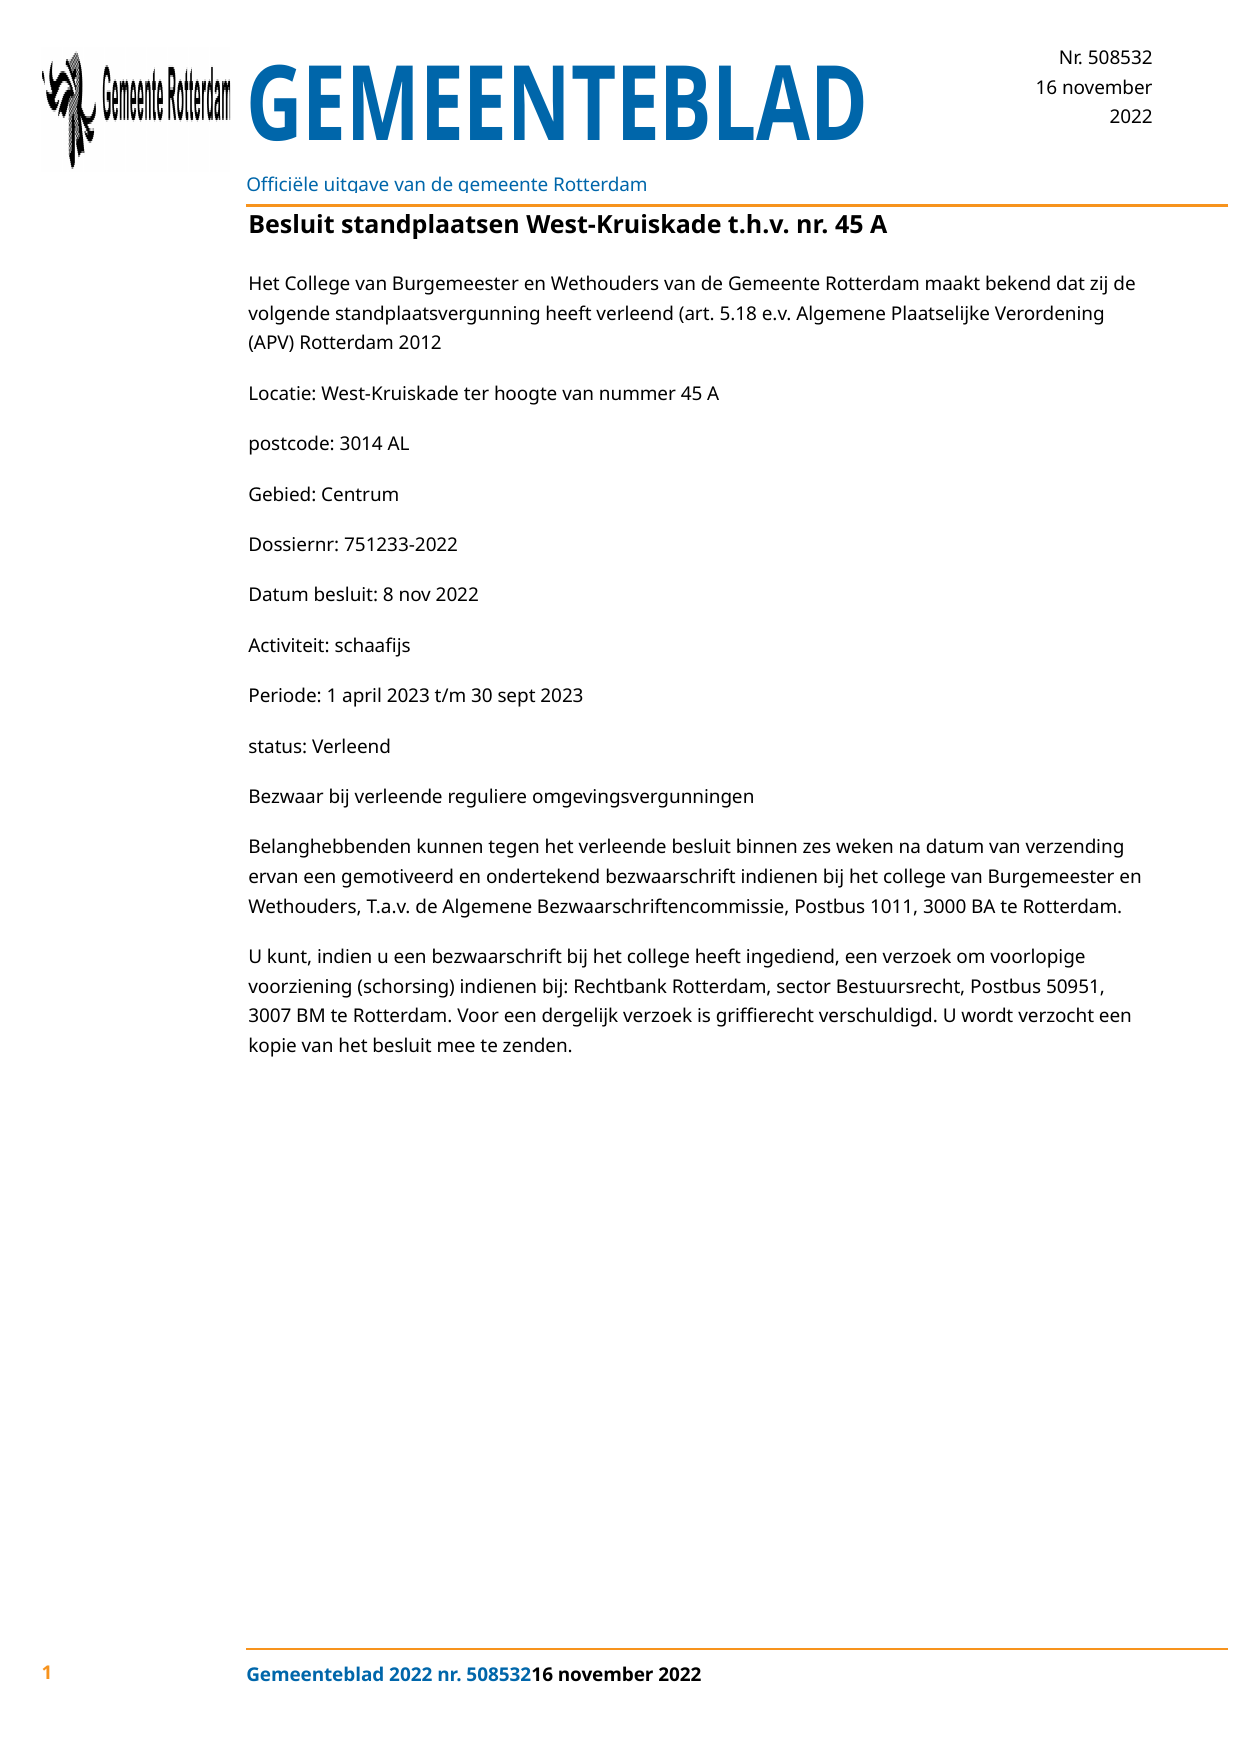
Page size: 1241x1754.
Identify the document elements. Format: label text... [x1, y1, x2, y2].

text Periode: 1 april 2023 t/m 30 sept 2023 [248, 682, 1152, 708]
text Het College van Burgemeester en Wethouders van de Gemeente Rotterdam maakt bekend dat zij de volgende standplaatsvergunning heeft verleend (art. 5.18 e.v. Algemene Plaatselijke Verordening (APV) Rotterdam 2012 [248, 270, 1152, 355]
text Locatie: West-Kruiskade ter hoogte van nummer 45 A [248, 380, 1152, 406]
text Belanghebbenden kunnen tegen het verleende besluit binnen zes weken na datum van verzending ervan een gemotiveerd en ondertekend bezwaarschrift indienen bij het college van Burgemeester en Wethouders, T.a.v. de Algemene Bezwaarschriftencommissie, Postbus 1011, 3000 BA te Rotterdam. [248, 834, 1152, 918]
text Dossiernr: 751233-2022 [248, 531, 1152, 557]
text Datum besluit: 8 nov 2022 [248, 582, 1152, 607]
text Besluit standplaatsen West-Kruiskade t.h.v. nr. 45 A [248, 207, 1152, 241]
text U kunt, indien u een bezwaarschrift bij het college heeft ingediend, een verzoek om voorlopige voorziening (schorsing) indienen bij: Rechtbank Rotterdam, sector Bestuursrecht, Postbus 50951, 3007 BM te Rotterdam. Voor een dergelijk verzoek is griffierecht verschuldigd. U wordt verzocht een kopie van het besluit mee te zenden. [248, 943, 1152, 1058]
text Gebied: Centrum [248, 481, 1152, 506]
text Bezwaar bij verleende reguliere omgevingsvergunningen [248, 783, 1152, 809]
text Activiteit: schaafijs [248, 632, 1152, 658]
text status: Verleend [248, 733, 1152, 758]
text postcode: 3014 AL [248, 430, 1152, 456]
picture [41, 47, 231, 172]
